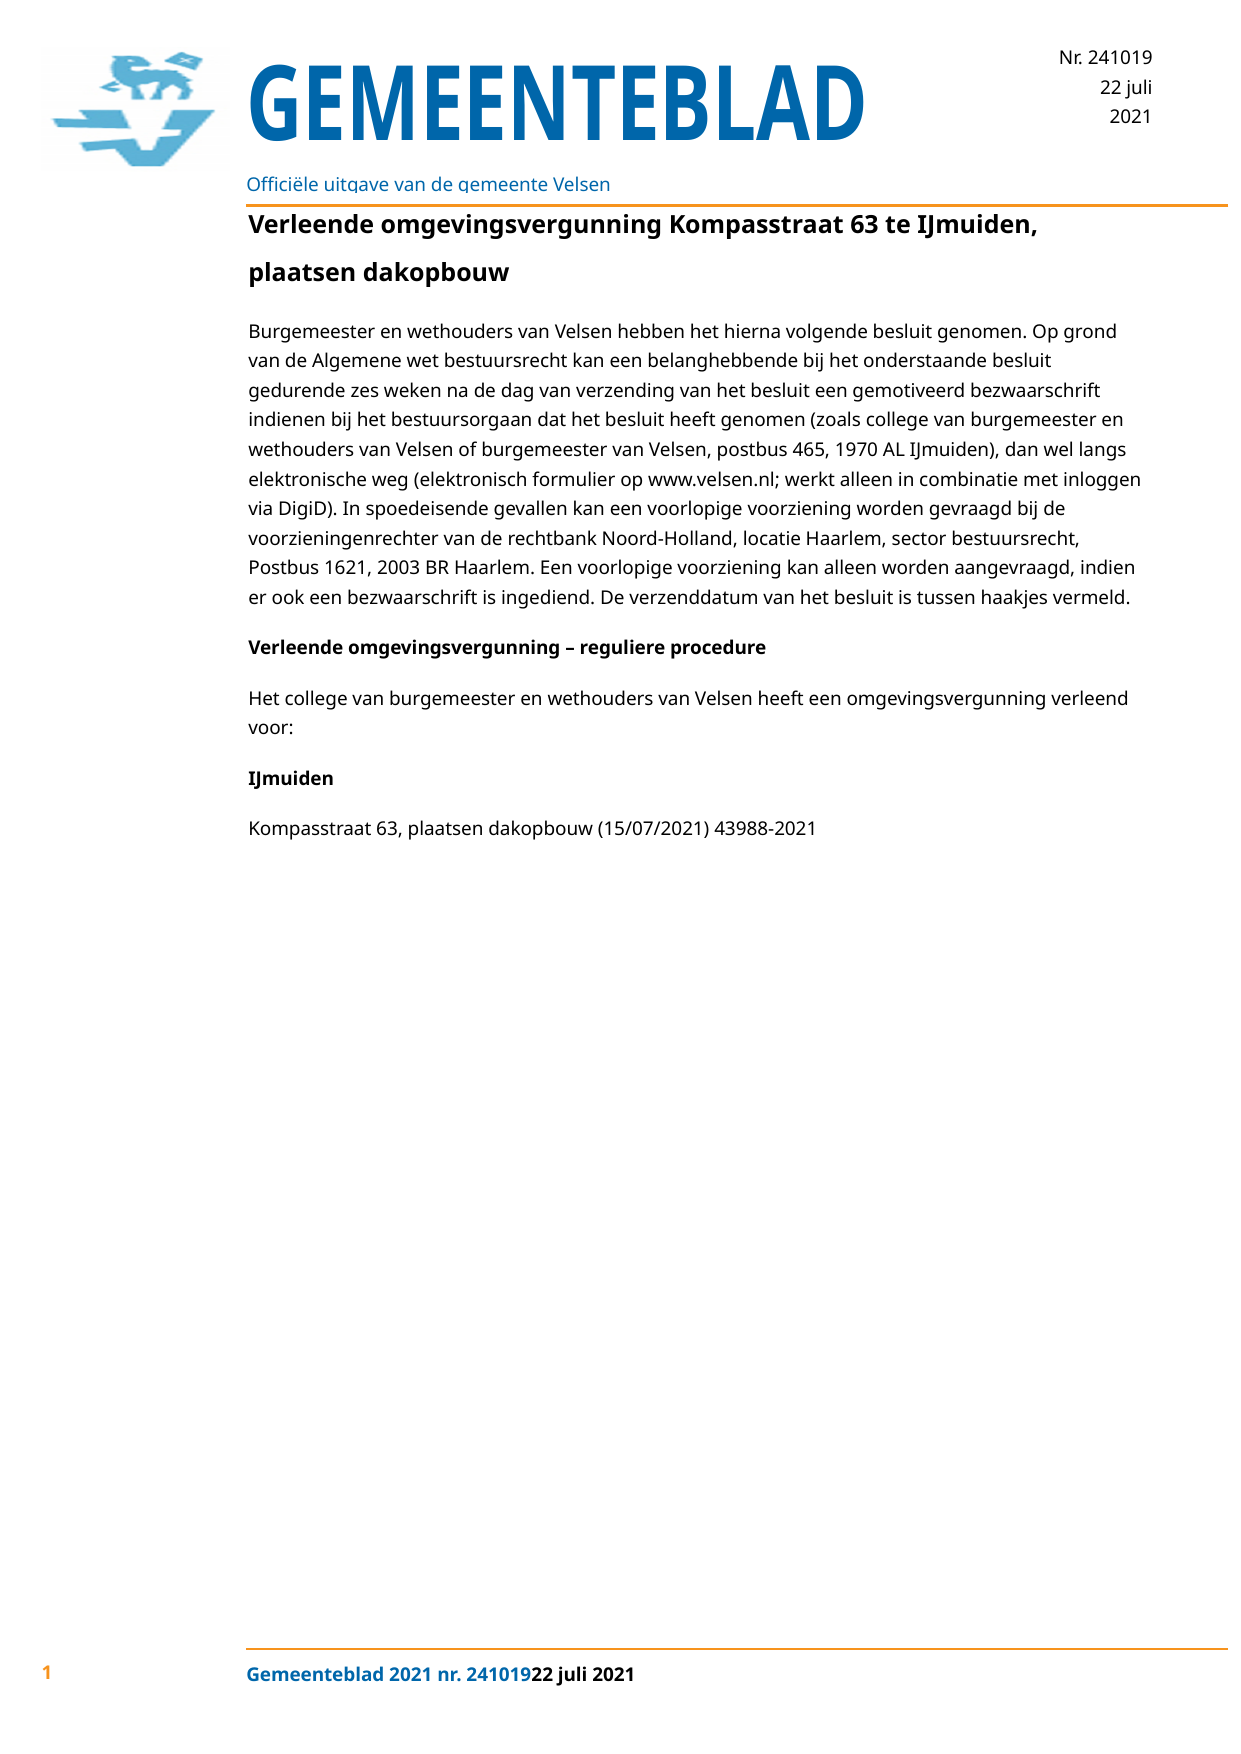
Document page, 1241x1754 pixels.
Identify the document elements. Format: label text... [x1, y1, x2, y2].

text Verleende omgevingsvergunning Kompasstraat 63 te IJmuiden, plaatsen dakopbouw [248, 207, 1152, 288]
text Burgemeester en wethouders van Velsen hebben het hierna volgende besluit genomen. Op grond van de Algemene wet bestuursrecht kan een belanghebbende bij het onderstaande besluit gedurende zes weken na de dag van verzending van het besluit een gemotiveerd bezwaarschrift indienen bij het bestuursorgaan dat het besluit heeft genomen (zoals college van burgemeester en wethouders van Velsen of burgemeester van Velsen, postbus 465, 1970 AL IJmuiden), dan wel langs elektronische weg (elektronisch formulier op www.velsen.nl; werkt alleen in combinatie met inloggen via DigiD). In spoedeisende gevallen kan een voorlopige voorziening worden gevraagd bij de voorzieningenrechter van de rechtbank Noord-Holland, locatie Haarlem, sector bestuursrecht, Postbus 1621, 2003 BR Haarlem. Een voorlopige voorziening kan alleen worden aangevraagd, indien er ook een bezwaarschrift is ingediend. De verzenddatum van het besluit is tussen haakjes vermeld. [248, 318, 1152, 610]
text Verleende omgevingsvergunning – reguliere procedure [248, 634, 1152, 660]
picture [41, 47, 231, 172]
text Het college van burgemeester en wethouders van Velsen heeft een omgevingsvergunning verleend voor: [248, 685, 1152, 740]
text Kompasstraat 63, plaatsen dakopbouw (15/07/2021) 43988-2021 [248, 815, 1152, 841]
text IJmuiden [248, 765, 1152, 791]
